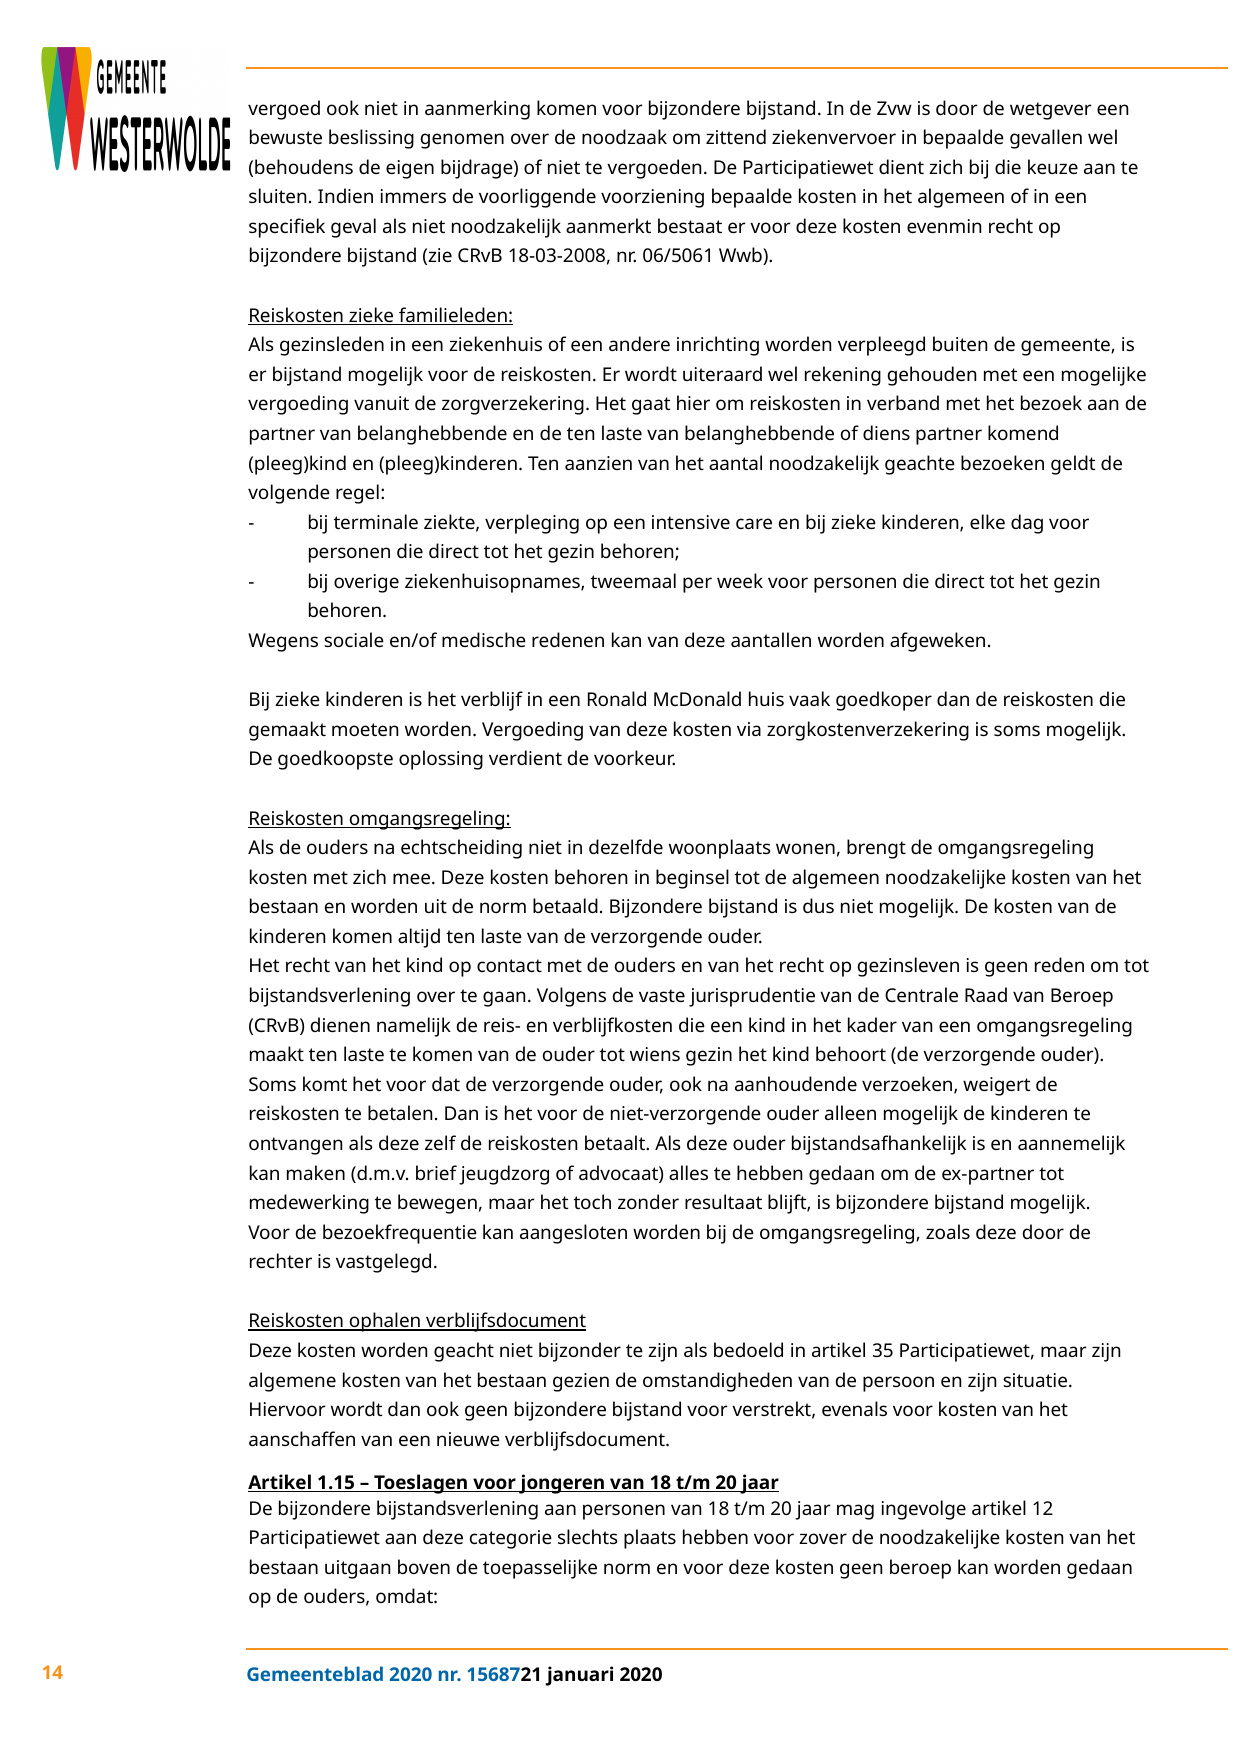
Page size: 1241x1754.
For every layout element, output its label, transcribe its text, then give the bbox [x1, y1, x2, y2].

text Artikel 1.15 – Toeslagen voor jongeren van 18 t/m 20 jaar [248, 1469, 1152, 1495]
text Bij zieke kinderen is het verblijf in een Ronald McDonald huis vaak goedkoper dan de reiskosten die gemaakt moeten worden. Vergoeding van deze kosten via zorgkostenverzekering is soms mogelijk. De goedkoopste oplossing verdient de voorkeur. [248, 686, 1152, 771]
text Als gezinsleden in een ziekenhuis of een andere inrichting worden verpleegd buiten de gemeente, is er bijstand mogelijk voor de reiskosten. Er wordt uiteraard wel rekening gehouden met een mogelijke vergoeding vanuit de zorgverzekering. Het gaat hier om reiskosten in verband met het bezoek aan de partner van belanghebbende en de ten laste van belanghebbende of diens partner komend (pleeg)kind en (pleeg)kinderen. Ten aanzien van het aantal noodzakelijk geachte bezoeken geldt de volgende regel: [248, 331, 1152, 505]
text Soms komt het voor dat de verzorgende ouder, ook na aanhoudende verzoeken, weigert de reiskosten te betalen. Dan is het voor de niet-verzorgende ouder alleen mogelijk de kinderen te ontvangen als deze zelf de reiskosten betaalt. Als deze ouder bijstandsafhankelijk is en aannemelijk kan maken (d.m.v. brief jeugdzorg of advocaat) alles te hebben gedaan om de ex-partner tot medewerking te bewegen, maar het toch zonder resultaat blijft, is bijzondere bijstand mogelijk. [248, 1071, 1152, 1215]
text Deze kosten worden geacht niet bijzonder te zijn als bedoeld in artikel 35 Participatiewet, maar zijn algemene kosten van het bestaan gezien de omstandigheden van de persoon en zijn situatie. Hiervoor wordt dan ook geen bijzondere bijstand voor verstrekt, evenals voor kosten van het aanschaffen van een nieuwe verblijfsdocument. [248, 1337, 1152, 1452]
list bij terminale ziekte, verpleging op een intensive care en bij zieke kinderen, elke dag voor personen die direct tot het gezin behoren; [248, 509, 1152, 564]
text Reiskosten ophalen verblijfsdocument [248, 1308, 1152, 1333]
text Als de ouders na echtscheiding niet in dezelfde woonplaats wonen, brengt de omgangsregeling kosten met zich mee. Deze kosten behoren in beginsel tot de algemeen noodzakelijke kosten van het bestaan en worden uit de norm betaald. Bijzondere bijstand is dus niet mogelijk. De kosten van de kinderen komen altijd ten laste van de verzorgende ouder. [248, 834, 1152, 949]
picture [41, 47, 231, 172]
list bij overige ziekenhuisopnames, tweemaal per week voor personen die direct tot het gezin behoren. [248, 568, 1152, 623]
text vergoed ook niet in aanmerking komen voor bijzondere bijstand. In de Zvw is door de wetgever een bewuste beslissing genomen over de noodzaak om zittend ziekenvervoer in bepaalde gevallen wel (behoudens de eigen bijdrage) of niet te vergoeden. De Participatiewet dient zich bij die keuze aan te sluiten. Indien immers de voorliggende voorziening bepaalde kosten in het algemeen of in een specifiek geval als niet noodzakelijk aanmerkt bestaat er voor deze kosten evenmin recht op bijzondere bijstand (zie CRvB 18-03-2008, nr. 06/5061 Wwb). [248, 95, 1152, 268]
text Het recht van het kind op contact met de ouders en van het recht op gezinsleven is geen reden om tot bijstandsverlening over te gaan. Volgens de vaste jurisprudentie van de Centrale Raad van Beroep (CRvB) dienen namelijk de reis- en verblijfkosten die een kind in het kader van een omgangsregeling maakt ten laste te komen van de ouder tot wiens gezin het kind behoort (de verzorgende ouder). [248, 953, 1152, 1067]
text De bijzondere bijstandsverlening aan personen van 18 t/m 20 jaar mag ingevolge artikel 12 Participatiewet aan deze categorie slechts plaats hebben voor zover de noodzakelijke kosten van het bestaan uitgaan boven de toepasselijke norm en voor deze kosten geen beroep kan worden gedaan op de ouders, omdat: [248, 1495, 1152, 1609]
text Voor de bezoekfrequentie kan aangesloten worden bij de omgangsregeling, zoals deze door de rechter is vastgelegd. [248, 1219, 1152, 1274]
text Reiskosten zieke familieleden: [248, 302, 1152, 328]
text Reiskosten omgangsregeling: [248, 805, 1152, 831]
text Wegens sociale en/of medische redenen kan van deze aantallen worden afgeweken. [248, 627, 1152, 653]
